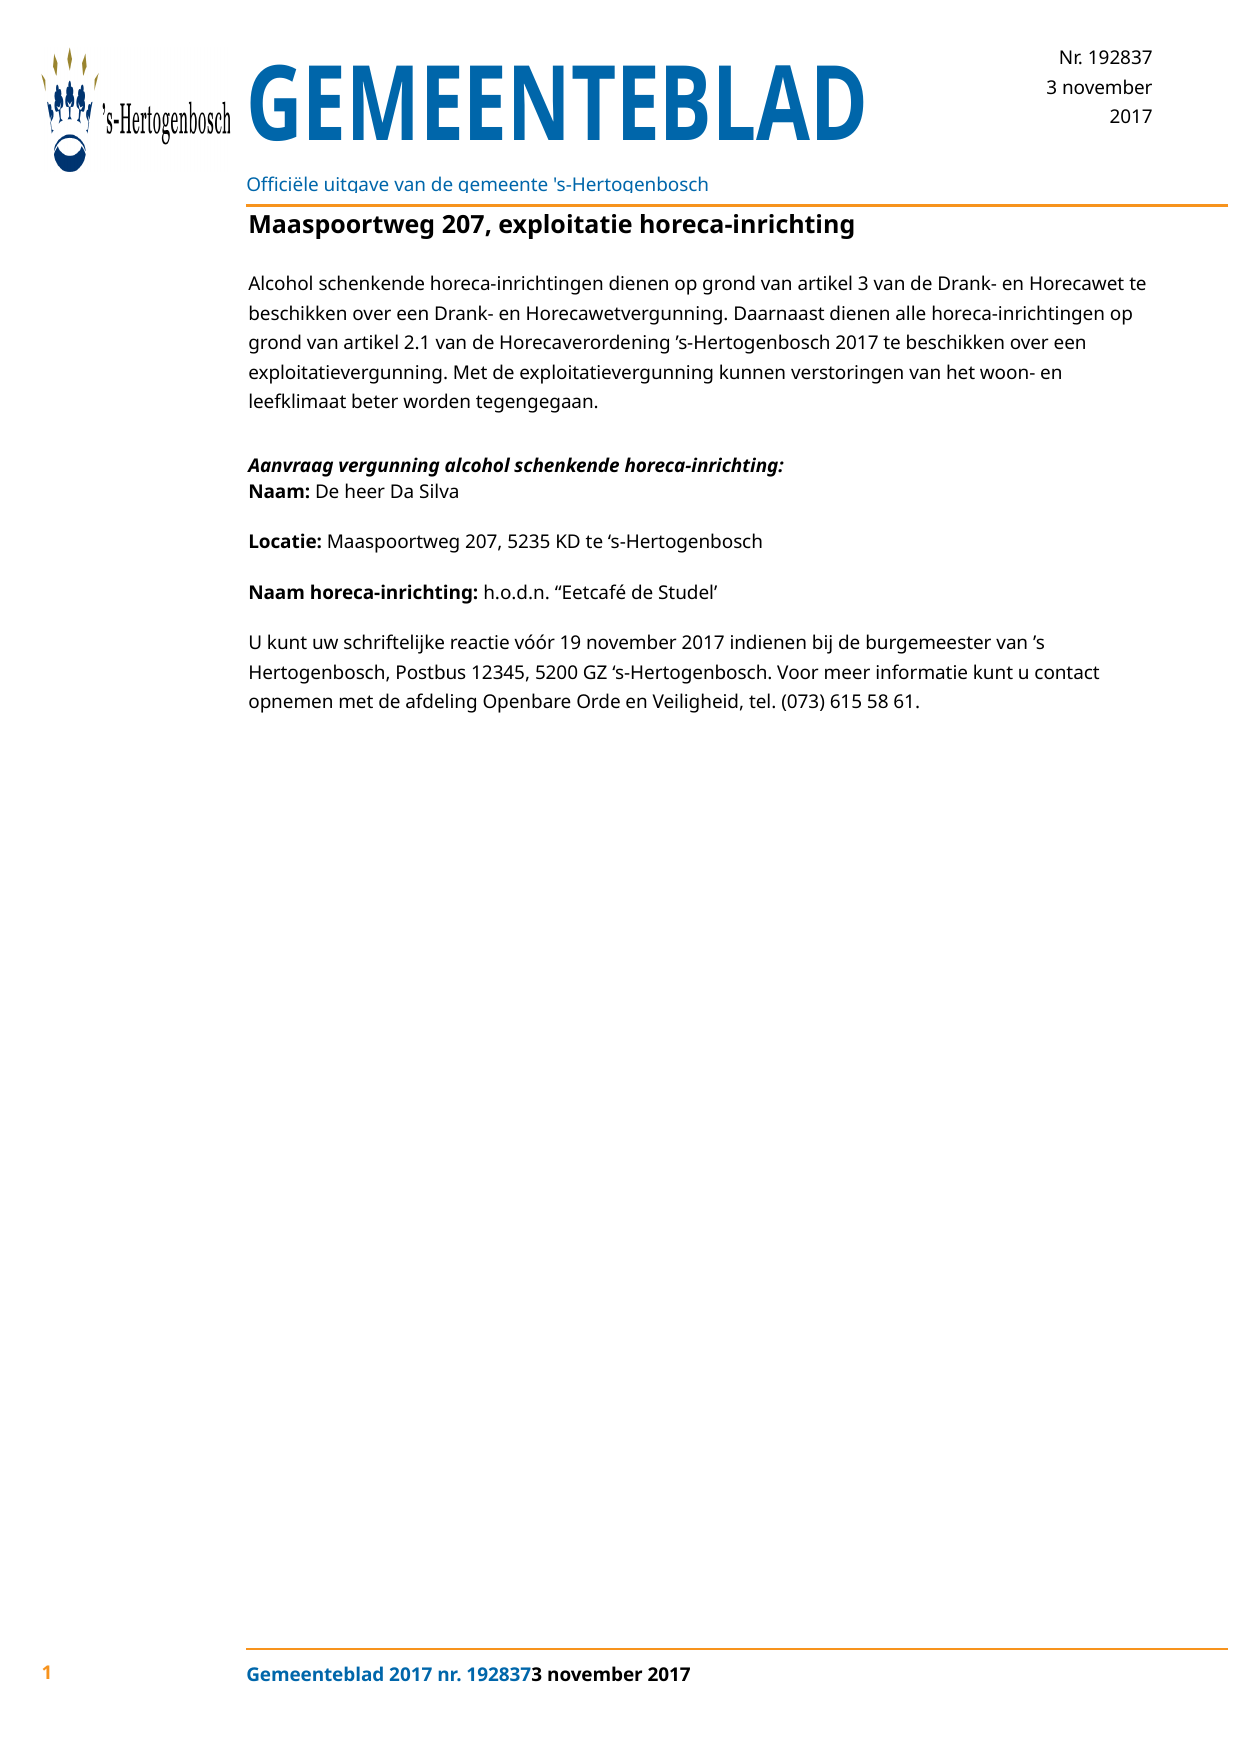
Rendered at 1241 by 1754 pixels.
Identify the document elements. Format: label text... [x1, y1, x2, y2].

text U kunt uw schriftelijke reactie vóór 19 november 2017 indienen bij de burgemeester van ’s Hertogenbosch, Postbus 12345, 5200 GZ ‘s-Hertogenbosch. Voor meer informatie kunt u contact opnemen met de afdeling Openbare Orde en Veiligheid, tel. (073) 615 58 61. [248, 629, 1152, 714]
text Maaspoortweg 207, exploitatie horeca-inrichting [248, 207, 1152, 241]
text Naam horeca-inrichting: h.o.d.n. “Eetcafé de Studel’ [248, 579, 1152, 605]
text Aanvraag vergunning alcohol schenkende horeca-inrichting: [248, 453, 1152, 478]
picture [41, 47, 231, 172]
text Alcohol schenkende horeca-inrichtingen dienen op grond van artikel 3 van de Drank- en Horecawet te beschikken over een Drank- en Horecawetvergunning. Daarnaast dienen alle horeca-inrichtingen op grond van artikel 2.1 van de Horecaverordening ’s-Hertogenbosch 2017 te beschikken over een exploitatievergunning. Met de exploitatievergunning kunnen verstoringen van het woon- en leefklimaat beter worden tegengegaan. [248, 270, 1152, 414]
text Naam: De heer Da Silva [248, 478, 1152, 504]
text Locatie: Maaspoortweg 207, 5235 KD te ‘s-Hertogenbosch [248, 529, 1152, 554]
